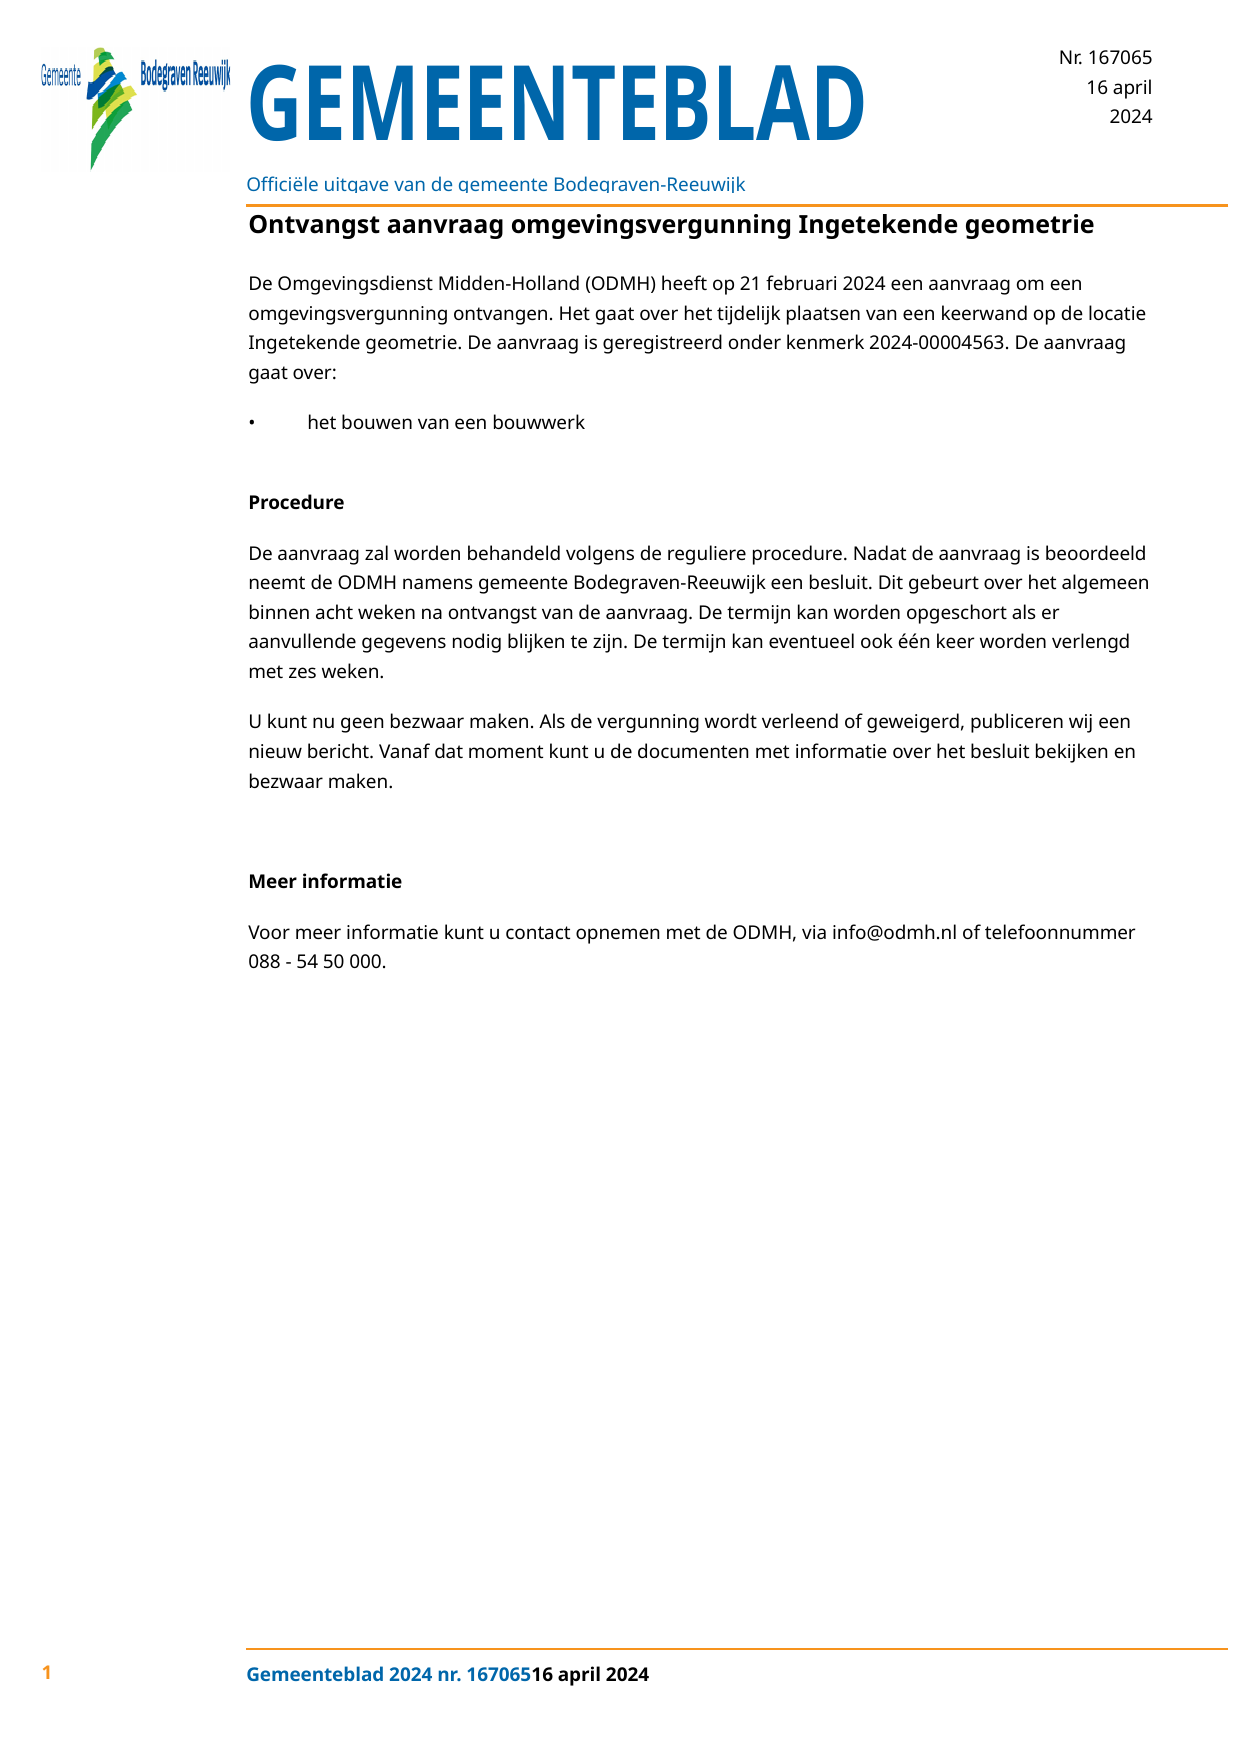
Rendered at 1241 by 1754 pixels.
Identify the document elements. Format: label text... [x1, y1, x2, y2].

text De Omgevingsdienst Midden-Holland (ODMH) heeft op 21 februari 2024 een aanvraag om een omgevingsvergunning ontvangen. Het gaat over het tijdelijk plaatsen van een keerwand op de locatie Ingetekende geometrie. De aanvraag is geregistreerd onder kenmerk 2024-00004563. De aanvraag gaat over: [248, 270, 1152, 385]
picture [41, 47, 231, 172]
text Procedure [248, 489, 1152, 515]
list het bouwen van een bouwwerk [248, 409, 1152, 435]
text De aanvraag zal worden behandeld volgens de reguliere procedure. Nadat de aanvraag is beoordeeld neemt de ODMH namens gemeente Bodegraven-Reeuwijk een besluit. Dit gebeurt over het algemeen binnen acht weken na ontvangst van de aanvraag. De termijn kan worden opgeschort als er aanvullende gegevens nodig blijken te zijn. De termijn kan eventueel ook één keer worden verlengd met zes weken. [248, 540, 1152, 684]
text U kunt nu geen bezwaar maken. Als de vergunning wordt verleend of geweigerd, publiceren wij een nieuw bericht. Vanaf dat moment kunt u de documenten met informatie over het besluit bekijken en bezwaar maken. [248, 709, 1152, 793]
text Ontvangst aanvraag omgevingsvergunning Ingetekende geometrie [248, 207, 1152, 241]
text Voor meer informatie kunt u contact opnemen met de ODMH, via info@odmh.nl of telefoonnummer 088 - 54 50 000. [248, 919, 1152, 974]
text Meer informatie [248, 869, 1152, 894]
